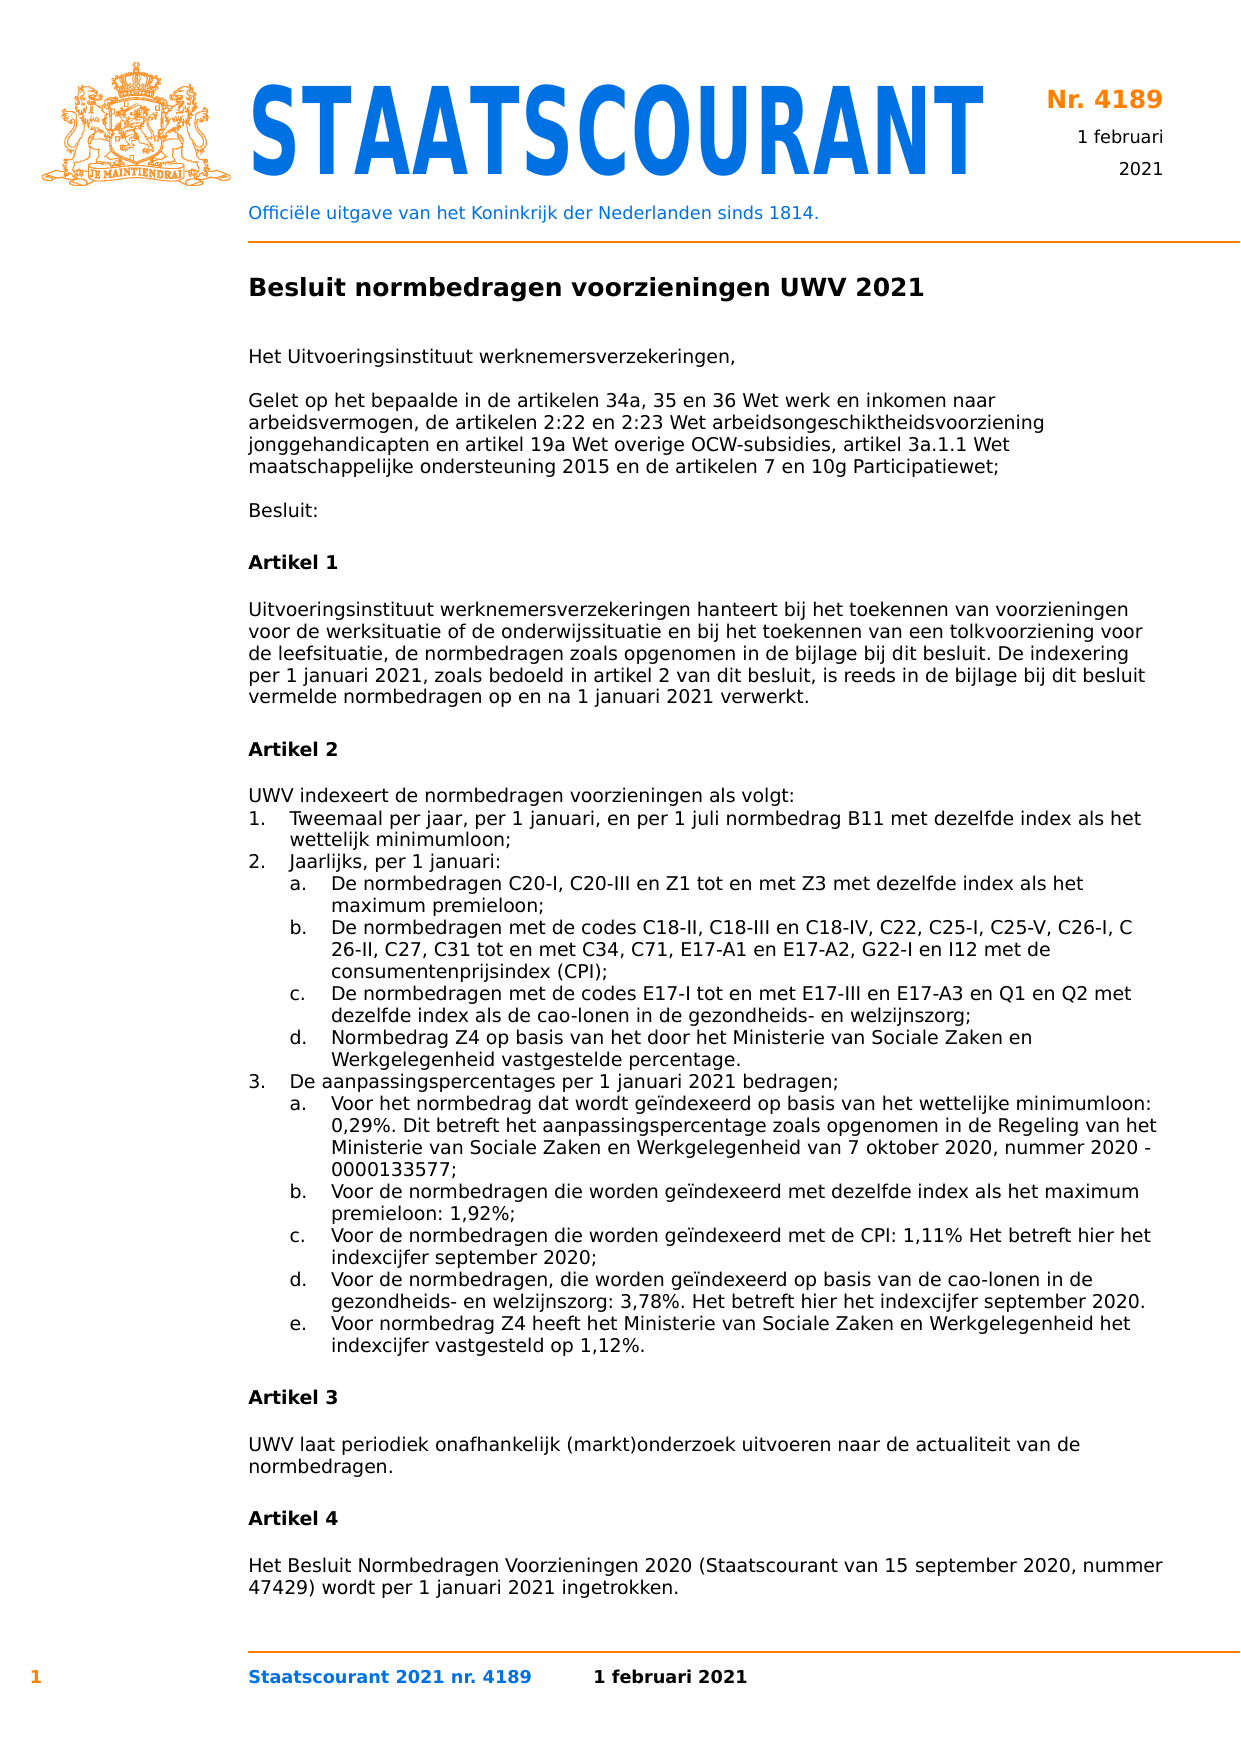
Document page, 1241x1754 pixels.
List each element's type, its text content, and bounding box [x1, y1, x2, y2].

subtitle Artikel 3 [248, 1387, 1163, 1409]
subtitle Artikel 2 [248, 738, 1163, 760]
text Gelet op het bepaalde in de artikelen 34a, 35 en 36 Wet werk en inkomen naar arbeidsvermogen, de artikelen 2:22 en 2:23 Wet arbeidsongeschiktheidsvoorziening jonggehandicapten en artikel 19a Wet overige OCW-subsidies, artikel 3a.1.1 Wet maatschappelijke ondersteuning 2015 en de artikelen 7 en 10g Participatiewet; [248, 390, 1163, 478]
text b. Voor de normbedragen die worden geïndexeerd met dezelfde index als het maximum premieloon: 1,92%; [289, 1181, 1163, 1225]
text Uitvoeringsinstituut werknemersverzekeringen hanteert bij het toekennen van voorzieningen voor de werksituatie of de onderwijssituatie en bij het toekennen van een tolkvoorziening voor de leefsituatie, de normbedragen zoals opgenomen in de bijlage bij dit besluit. De indexering per 1 januari 2021, zoals bedoeld in artikel 2 van dit besluit, is reeds in de bijlage bij dit besluit vermelde normbedragen op en na 1 januari 2021 verwerkt. [248, 598, 1163, 708]
text b. De normbedragen met de codes C18-II, C18-III en C18-IV, C22, C25-I, C25-V, C26-I, C 26-II, C27, C31 tot en met C34, C71, E17-A1 en E17-A2, G22-I en I12 met de consumentenprijsindex (CPI); [289, 917, 1163, 983]
table_header STAATSCOURANT [248, 62, 998, 203]
table_cell Officiële uitgave van het Koninkrijk der Nederlanden sinds 1814. [248, 203, 1240, 241]
text Het Uitvoeringsinstituut werknemersverzekeringen, [248, 346, 1163, 368]
table_cell 2021 [998, 153, 1240, 203]
text c. Voor de normbedragen die worden geïndexeerd met de CPI: 1,11% Het betreft hier het indexcijfer september 2020; [289, 1225, 1163, 1269]
table_header [25, 62, 248, 241]
text 2. Jaarlijks, per 1 januari: [248, 851, 1163, 873]
text a. De normbedragen C20-I, C20-III en Z1 tot en met Z3 met dezelfde index als het maximum premieloon; [289, 873, 1163, 917]
subtitle Artikel 4 [248, 1508, 1163, 1530]
text Besluit: [248, 499, 1163, 522]
text e. Voor normbedrag Z4 heeft het Ministerie van Sociale Zaken en Werkgelegenheid het indexcijfer vastgesteld op 1,12%. [289, 1313, 1163, 1357]
subtitle Artikel 1 [248, 552, 1163, 573]
text a. Voor het normbedrag dat wordt geïndexeerd op basis van het wettelijke minimumloon: 0,29%. Dit betreft het aanpassingspercentage zoals opgenomen in de Regeling van het Ministerie van Sociale Zaken en Werkgelegenheid van 7 oktober 2020, nummer 2020 -0000133577; [289, 1093, 1163, 1181]
picture [41, 62, 231, 186]
text c. De normbedragen met de codes E17-I tot en met E17-III en E17-A3 en Q1 en Q2 met dezelfde index als de cao-lonen in de gezondheids- en welzijnszorg; [289, 983, 1163, 1027]
subtitle Besluit normbedragen voorzieningen UWV 2021 [248, 273, 1163, 302]
text 1. Tweemaal per jaar, per 1 januari, en per 1 juli normbedrag B11 met dezelfde index als het wettelijk minimumloon; [248, 807, 1163, 851]
table_header Nr. 4189 [998, 62, 1240, 121]
text d. Normbedrag Z4 op basis van het door het Ministerie van Sociale Zaken en Werkgelegenheid vastgestelde percentage. [289, 1027, 1163, 1071]
text UWV laat periodiek onafhankelijk (markt)onderzoek uitvoeren naar de actualiteit van de normbedragen. [248, 1434, 1163, 1478]
text Het Besluit Normbedragen Voorzieningen 2020 (Staatscourant van 15 september 2020, nummer 47429) wordt per 1 januari 2021 ingetrokken. [248, 1555, 1163, 1599]
text d. Voor de normbedragen, die worden geïndexeerd op basis van de cao-lonen in de gezondheids- en welzijnszorg: 3,78%. Het betreft hier het indexcijfer september 2020. [289, 1269, 1163, 1313]
text UWV indexeert de normbedragen voorzieningen als volgt: [248, 785, 1163, 807]
table_cell 1 februari [998, 121, 1240, 153]
text 3. De aanpassingspercentages per 1 januari 2021 bedragen; [248, 1071, 1163, 1093]
